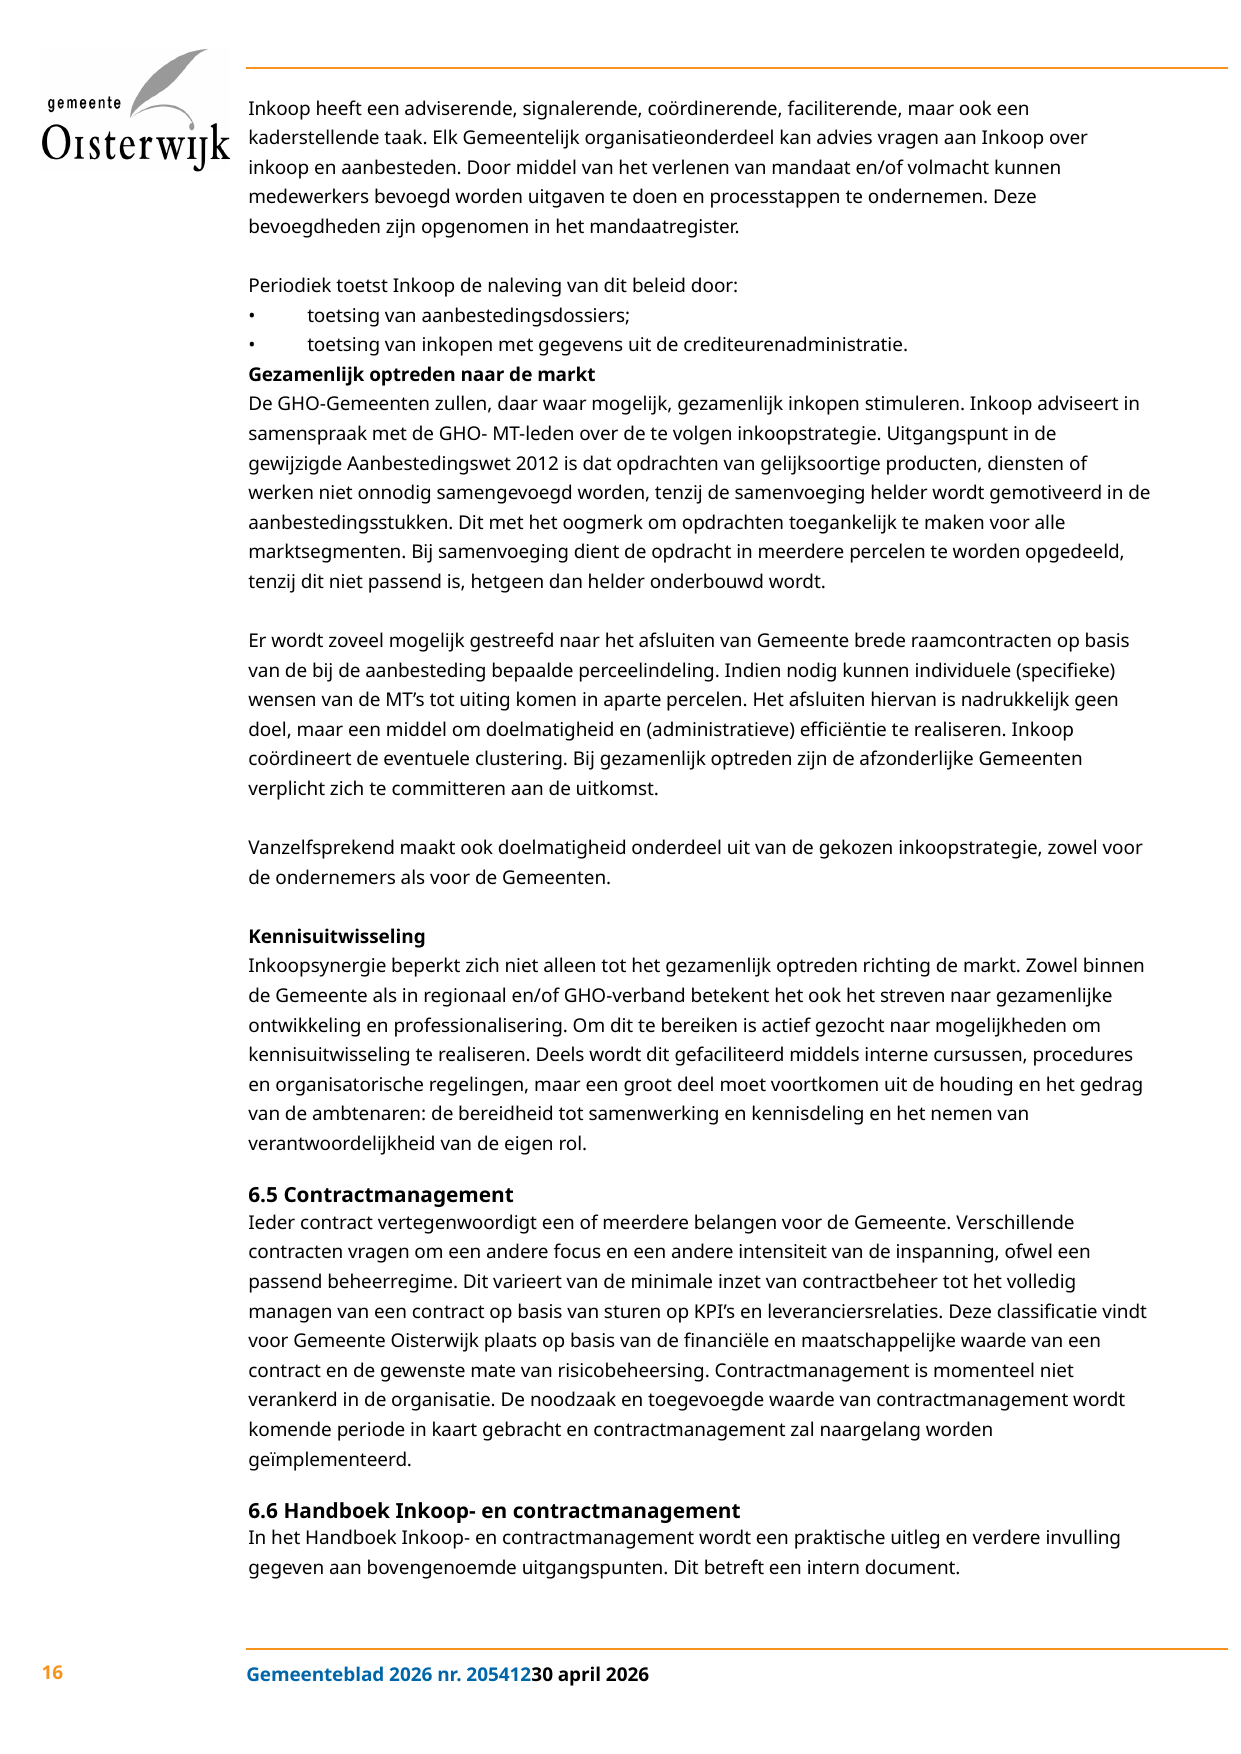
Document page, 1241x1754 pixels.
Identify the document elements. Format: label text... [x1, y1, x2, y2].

text 6.6 Handboek Inkoop- en contractmanagement [248, 1496, 1152, 1524]
text Gezamenlijk optreden naar de markt [248, 361, 1152, 387]
text Inkoopsynergie beperkt zich niet alleen tot het gezamenlijk optreden richting de markt. Zowel binnen de Gemeente als in regionaal en/of GHO-verband betekent het ook het streven naar gezamenlijke ontwikkeling en professionalisering. Om dit te bereiken is actief gezocht naar mogelijkheden om kennisuitwisseling te realiseren. Deels wordt dit gefaciliteerd middels interne cursussen, procedures en organisatorische regelingen, maar een groot deel moet voortkomen uit de houding en het gedrag van de ambtenaren: de bereidheid tot samenwerking en kennisdeling en het nemen van verantwoordelijkheid van de eigen rol. [248, 953, 1152, 1156]
text De GHO-Gemeenten zullen, daar waar mogelijk, gezamenlijk inkopen stimuleren. Inkoop adviseert in samenspraak met de GHO- MT-leden over de te volgen inkoopstrategie. Uitgangspunt in de gewijzigde Aanbestedingswet 2012 is dat opdrachten van gelijksoortige producten, diensten of werken niet onnodig samengevoegd worden, tenzij de samenvoeging helder wordt gemotiveerd in de aanbestedingsstukken. Dit met het oogmerk om opdrachten toegankelijk te maken voor alle marktsegmenten. Bij samenvoeging dient de opdracht in meerdere percelen te worden opgedeeld, tenzij dit niet passend is, hetgeen dan helder onderbouwd wordt. [248, 391, 1152, 594]
text Inkoop heeft een adviserende, signalerende, coördinerende, faciliterende, maar ook een kaderstellende taak. Elk Gemeentelijk organisatieonderdeel kan advies vragen aan Inkoop over inkoop en aanbesteden. Door middel van het verlenen van mandaat en/of volmacht kunnen medewerkers bevoegd worden uitgaven te doen en processtappen te ondernemen. Deze bevoegdheden zijn opgenomen in het mandaatregister. [248, 95, 1152, 239]
text Ieder contract vertegenwoordigt een of meerdere belangen voor de Gemeente. Verschillende contracten vragen om een andere focus en een andere intensiteit van de inspanning, ofwel een passend beheerregime. Dit varieert van de minimale inzet van contractbeheer tot het volledig managen van een contract op basis van sturen op KPI’s en leveranciersrelaties. Deze classificatie vindt voor Gemeente Oisterwijk plaats op basis van de financiële en maatschappelijke waarde van een contract en de gewenste mate van risicobeheersing. Contractmanagement is momenteel niet verankerd in de organisatie. De noodzaak en toegevoegde waarde van contractmanagement wordt komende periode in kaart gebracht en contractmanagement zal naargelang worden geïmplementeerd. [248, 1209, 1152, 1471]
text Periodiek toetst Inkoop de naleving van dit beleid door: [248, 272, 1152, 298]
text Kennisuitwisseling [248, 923, 1152, 949]
text 6.5 Contractmanagement [248, 1181, 1152, 1209]
text In het Handboek Inkoop- en contractmanagement wordt een praktische uitleg en verdere invulling gegeven aan bovengenoemde uitgangspunten. Dit betreft een intern document. [248, 1524, 1152, 1580]
text Er wordt zoveel mogelijk gestreefd naar het afsluiten van Gemeente brede raamcontracten op basis van de bij de aanbesteding bepaalde perceelindeling. Indien nodig kunnen individuele (specifieke) wensen van de MT’s tot uiting komen in aparte percelen. Het afsluiten hiervan is nadrukkelijk geen doel, maar een middel om doelmatigheid en (administratieve) efficiëntie te realiseren. Inkoop coördineert de eventuele clustering. Bij gezamenlijk optreden zijn de afzonderlijke Gemeenten verplicht zich te committeren aan de uitkomst. [248, 627, 1152, 801]
list toetsing van inkopen met gegevens uit de crediteurenadministratie. [248, 331, 1152, 357]
picture [41, 47, 231, 172]
text Vanzelfsprekend maakt ook doelmatigheid onderdeel uit van de gekozen inkoopstrategie, zowel voor de ondernemers als voor de Gemeenten. [248, 834, 1152, 890]
list toetsing van aanbestedingsdossiers; [248, 302, 1152, 328]
